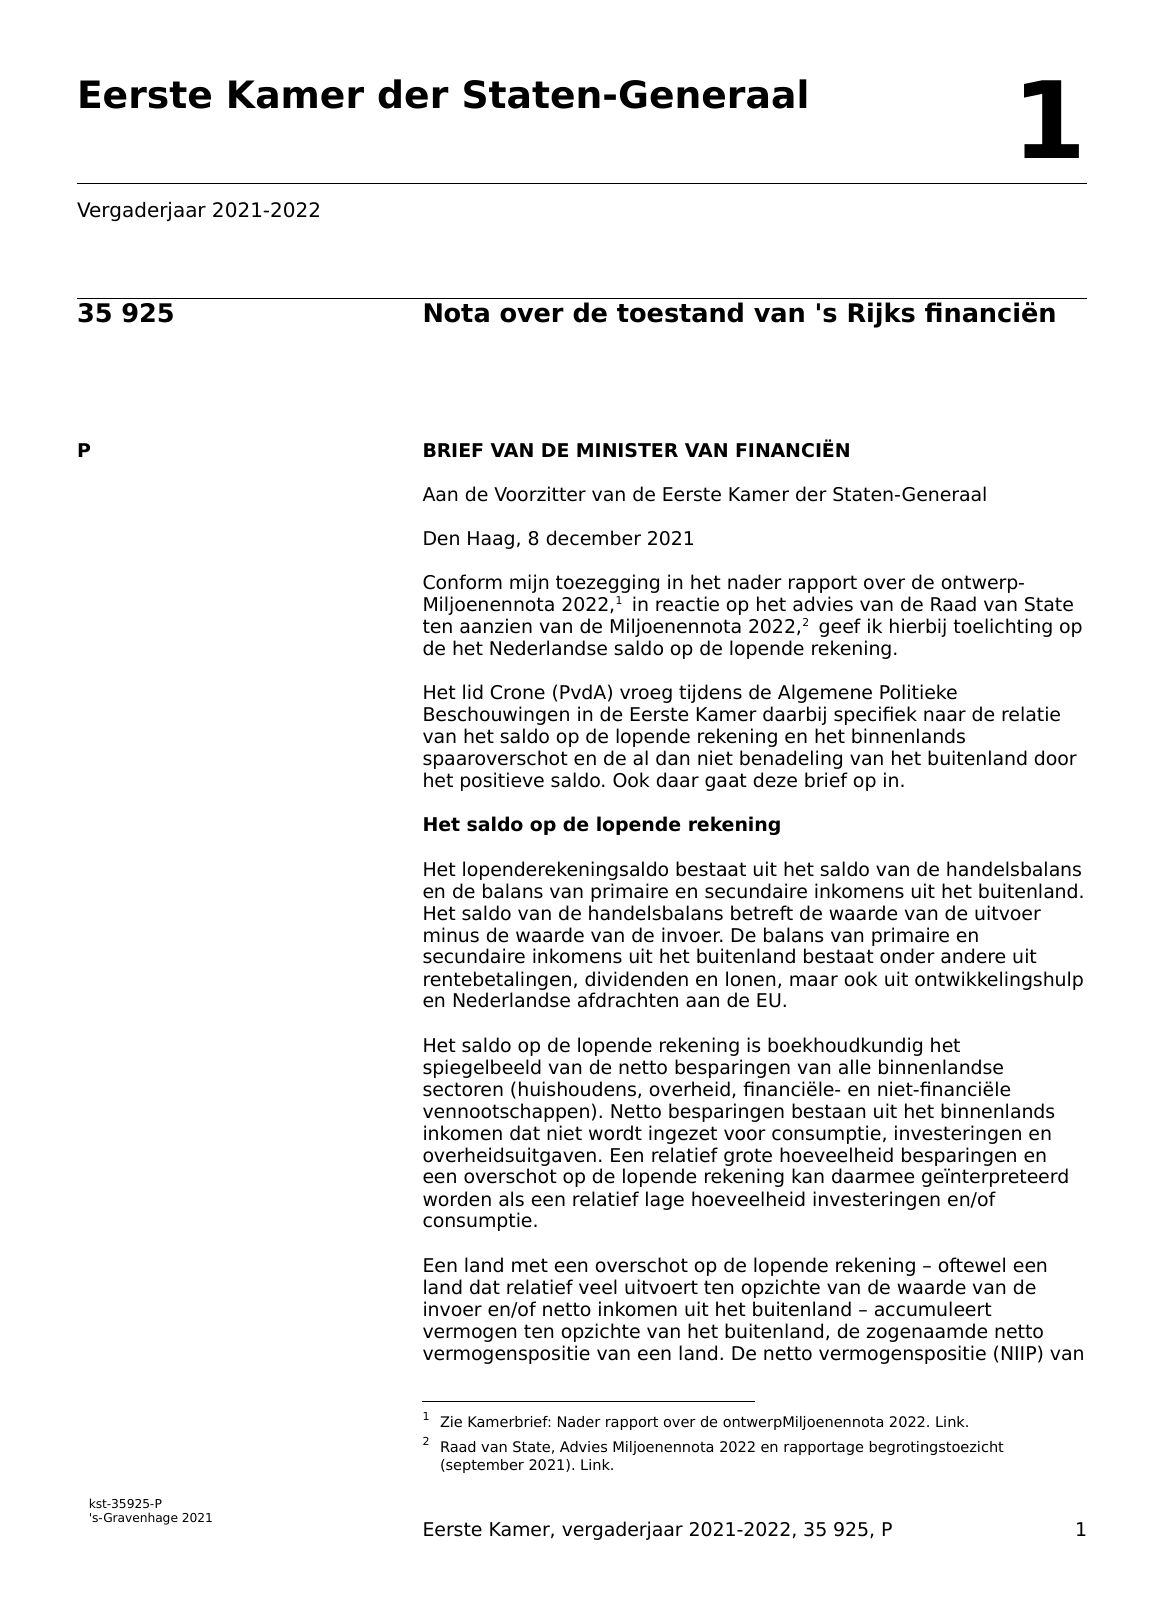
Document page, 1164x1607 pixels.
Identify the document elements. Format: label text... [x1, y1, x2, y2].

text Het saldo op de lopende rekening is boekhoudkundig het spiegelbeeld van de netto besparingen van alle binnenlandse sectoren (huishoudens, overheid, financiële- en niet-financiële vennootschappen). Netto besparingen bestaan uit het binnenlands inkomen dat niet wordt ingezet voor consumptie, investeringen en overheidsuitgaven. Een relatief grote hoeveelheid besparingen en een overschot op de lopende rekening kan daarmee geïnterpreteerd worden als een relatief lage hoeveelheid investeringen en/of consumptie. [422, 1034, 1087, 1232]
text Den Haag, 8 december 2021 [422, 528, 1087, 550]
text Een land met een overschot op de lopende rekening – oftewel een land dat relatief veel uitvoert ten opzichte van de waarde van de invoer en/of netto inkomen uit het buitenland – accumuleert vermogen ten opzichte van het buitenland, de zogenaamde netto vermogenspositie van een land. De netto vermogenspositie (NIIP) van [422, 1254, 1087, 1364]
subtitle Het saldo op de lopende rekening [422, 814, 1087, 836]
text Het lopenderekeningsaldo bestaat uit het saldo van de handelsbalans en de balans van primaire en secundaire inkomens uit het buitenland. Het saldo van de handelsbalans betreft de waarde van de uitvoer minus de waarde van de invoer. De balans van primaire en secundaire inkomens uit het buitenland bestaat onder andere uit rentebetalingen, dividenden en lonen, maar ook uit ontwikkelingshulp en Nederlandse afdrachten aan de EU. [422, 858, 1087, 1012]
text Het lid Crone (PvdA) vroeg tijdens de Algemene Politieke Beschouwingen in de Eerste Kamer daarbij specifiek naar de relatie van het saldo op de lopende rekening en het binnenlands spaaroverschot en de al dan niet benadeling van het buitenland door het positieve saldo. Ook daar gaat deze brief op in. [422, 682, 1087, 792]
text Raad van State, Advies Miljoenennota 2022 en rapportage begrotingstoezicht (september 2021). Link. [422, 1435, 1087, 1474]
text Aan de Voorzitter van de Eerste Kamer der Staten-Generaal [422, 484, 1087, 506]
subtitle 35 925 Nota over de toestand van 's Rijks financiën [77, 299, 1087, 329]
text 's-Gravenhage 2021 [88, 1511, 323, 1525]
table_cell Vergaderjaar 2021-2022 [77, 184, 1087, 298]
text Conform mijn toezegging in het nader rapport over de ontwerp-Miljoenennota 2022, in reactie op het advies van de Raad van State ten aanzien van de Miljoenennota 2022, geef ik hierbij toelichting op de het Nederlandse saldo op de lopende rekening. [422, 572, 1087, 660]
text kst-35925-P [88, 1497, 323, 1511]
text Zie Kamerbrief: Nader rapport over de ontwerpMiljoenennota 2022. Link. [422, 1410, 1087, 1432]
table_header Eerste Kamer der Staten-Generaal [77, 59, 886, 183]
table_header 1 [886, 59, 1087, 183]
subtitle P BRIEF VAN DE MINISTER VAN FINANCIËN [77, 440, 1087, 462]
